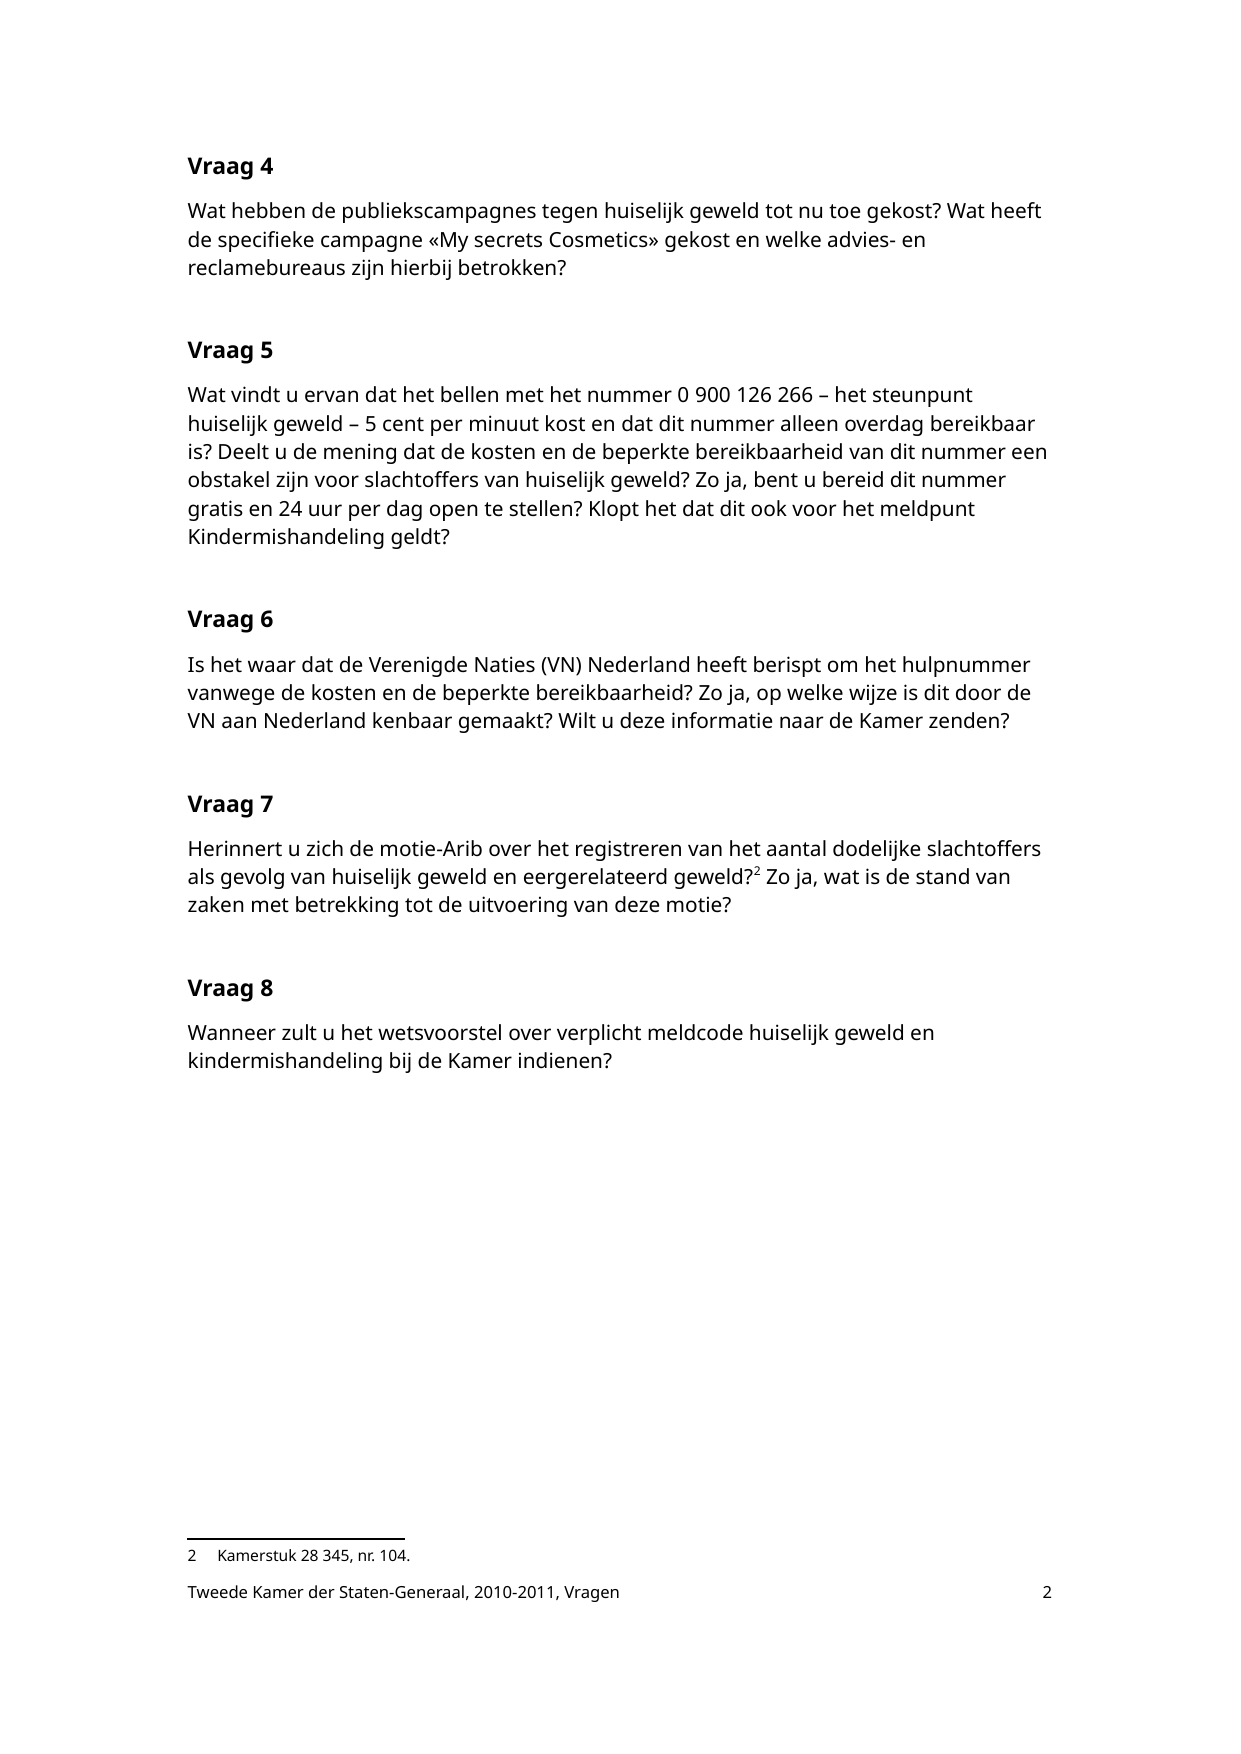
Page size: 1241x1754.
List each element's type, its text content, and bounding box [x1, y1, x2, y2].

text Kamerstuk 28 345, nr. 104. [187, 1538, 1053, 1566]
subtitle Vraag 6 [187, 603, 1053, 635]
text Wat vindt u ervan dat het bellen met het nummer 0 900 126 266 – het steunpunt huiselijk geweld – 5 cent per minuut kost en dat dit nummer alleen overdag bereikbaar is? Deelt u de mening dat de kosten en de beperkte bereikbaarheid van dit nummer een obstakel zijn voor slachtoffers van huiselijk geweld? Zo ja, bent u bereid dit nummer gratis en 24 uur per dag open te stellen? Klopt het dat dit ook voor het meldpunt Kindermishandeling geldt? [187, 380, 1053, 551]
text Herinnert u zich de motie-Arib over het registreren van het aantal dodelijke slachtoffers als gevolg van huiselijk geweld en eergerelateerd geweld? Zo ja, wat is de stand van zaken met betrekking tot de uitvoering van deze motie? [187, 834, 1053, 919]
subtitle Vraag 8 [187, 972, 1053, 1003]
text Is het waar dat de Verenigde Naties (VN) Nederland heeft berispt om het hulpnummer vanwege de kosten en de beperkte bereikbaarheid? Zo ja, op welke wijze is dit door de VN aan Nederland kenbaar gemaakt? Wilt u deze informatie naar de Kamer zenden? [187, 650, 1053, 735]
subtitle Vraag 5 [187, 334, 1053, 365]
text Wanneer zult u het wetsvoorstel over verplicht meldcode huiselijk geweld en kindermishandeling bij de Kamer indienen? [187, 1018, 1053, 1075]
text Wat hebben de publiekscampagnes tegen huiselijk geweld tot nu toe gekost? Wat heeft de specifieke campagne «My secrets Cosmetics» gekost en welke advies- en reclamebureaus zijn hierbij betrokken? [187, 196, 1053, 282]
subtitle Vraag 4 [187, 150, 1053, 181]
subtitle Vraag 7 [187, 787, 1053, 819]
